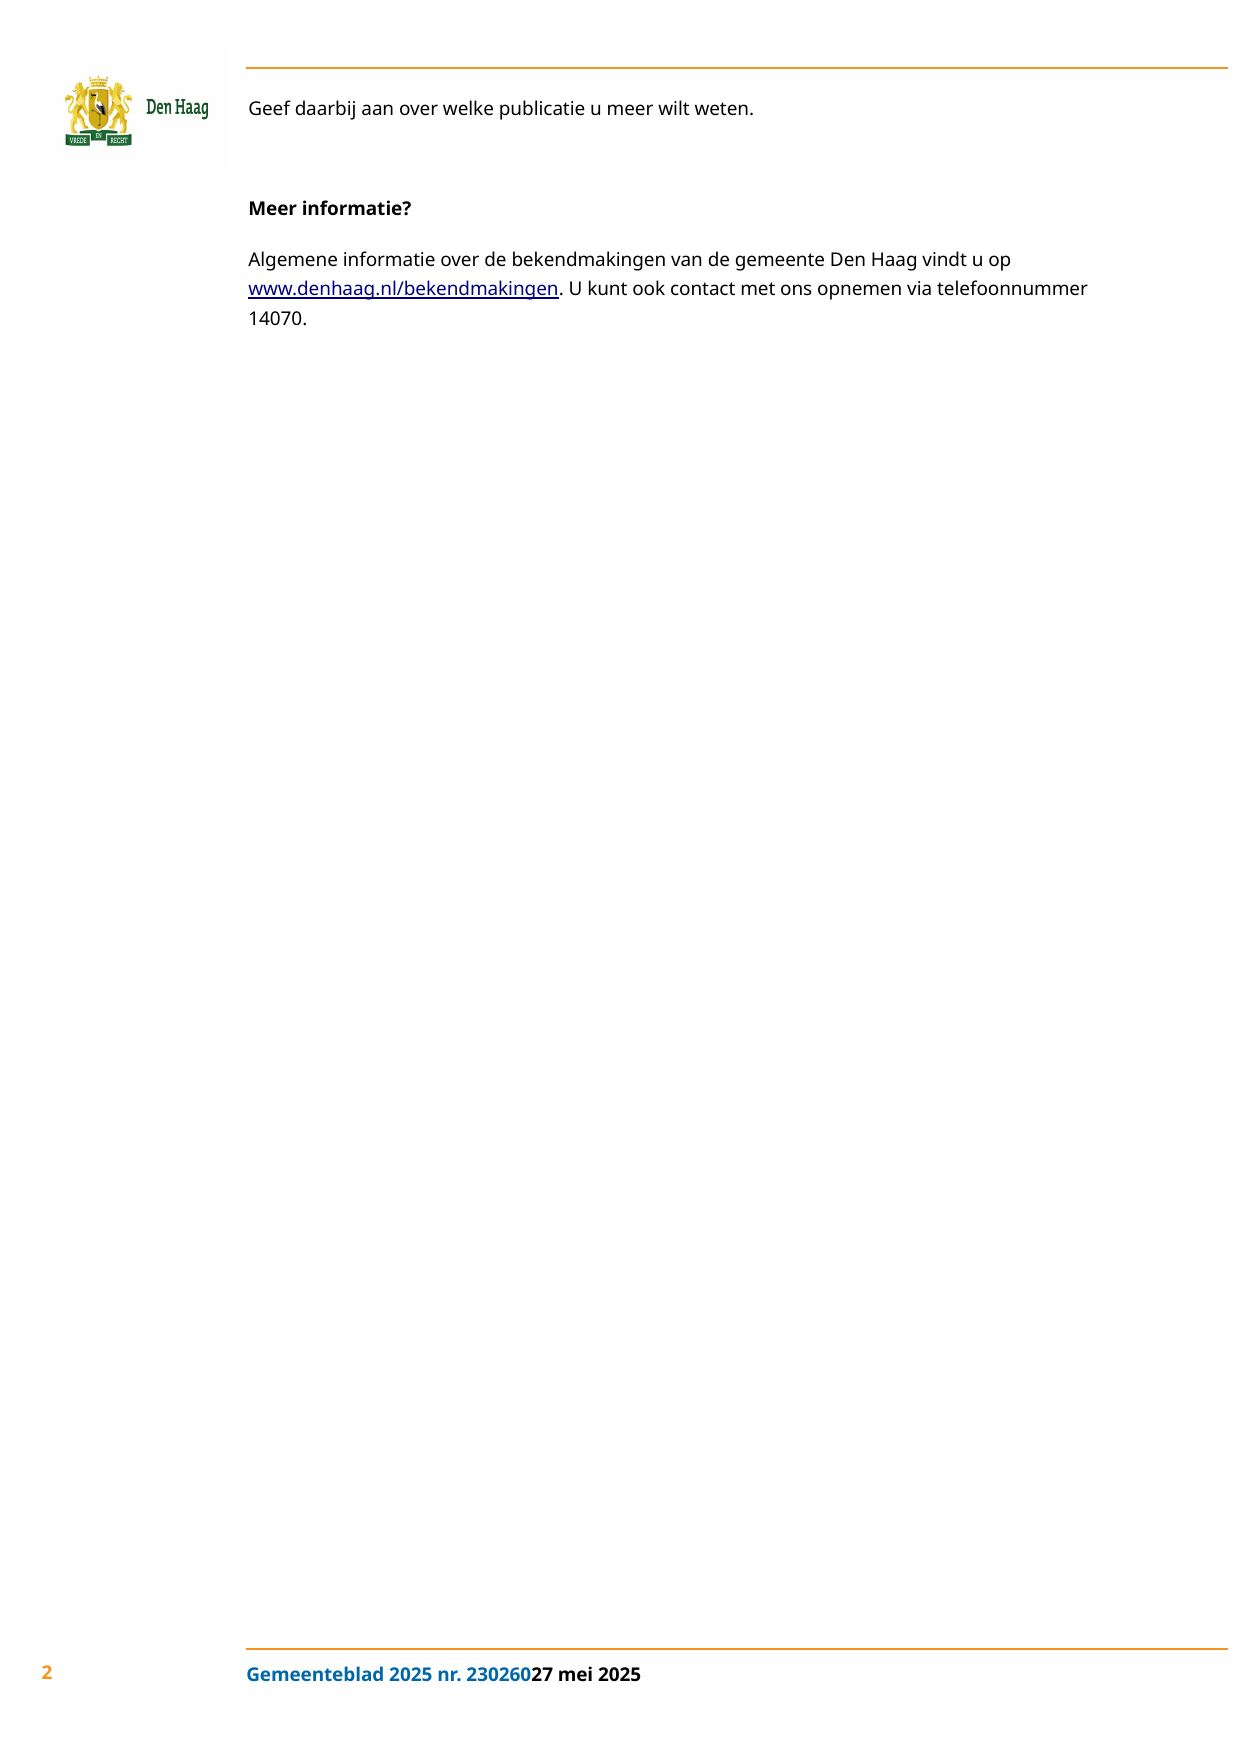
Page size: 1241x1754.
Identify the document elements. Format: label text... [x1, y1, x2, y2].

text Meer informatie? [248, 196, 1152, 221]
text Geef daarbij aan over welke publicatie u meer wilt weten. [248, 95, 1152, 121]
picture [41, 47, 231, 172]
text Algemene informatie over de bekendmakingen van de gemeente Den Haag vindt u op www.denhaag.nl/bekendmakingen. U kunt ook contact met ons opnemen via telefoonnummer 14070. [248, 246, 1152, 331]
